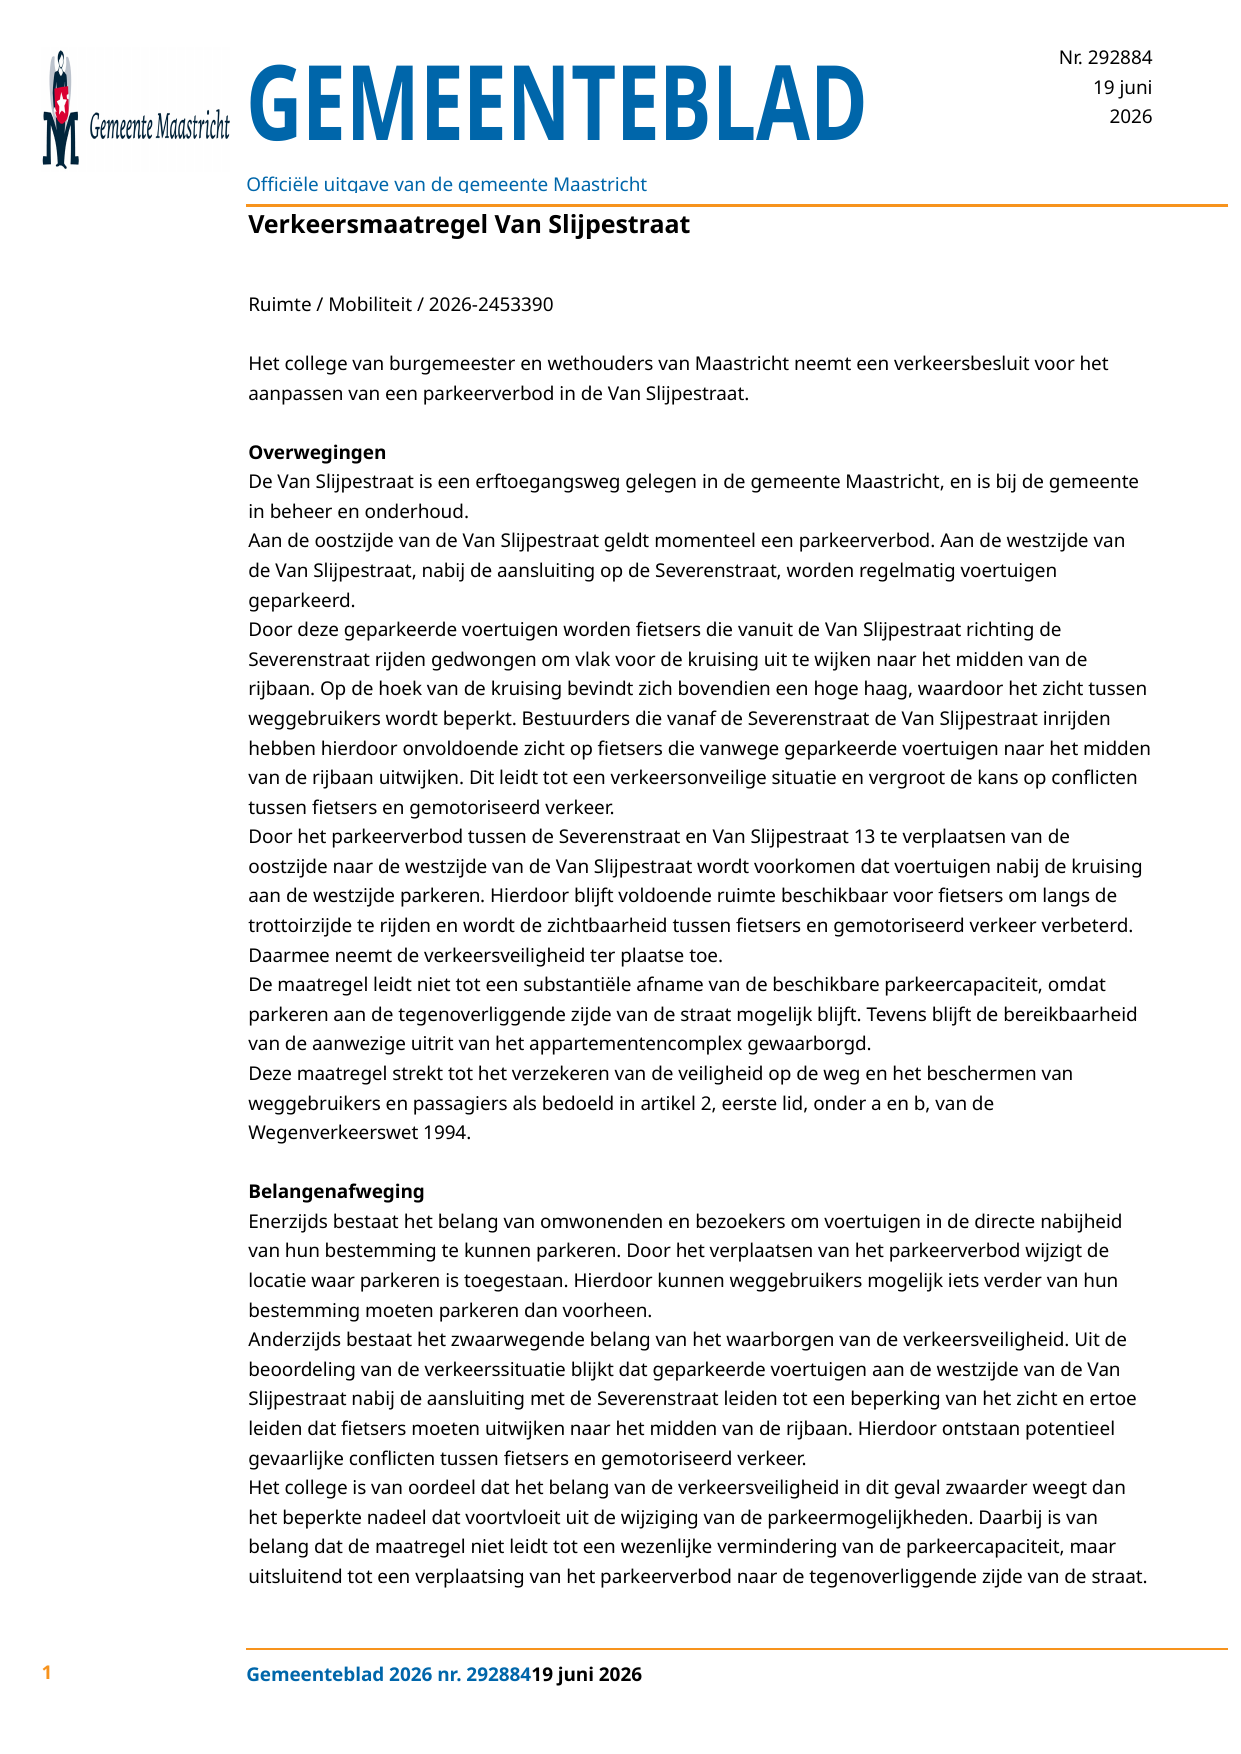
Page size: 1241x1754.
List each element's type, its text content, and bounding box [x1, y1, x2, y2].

text De Van Slijpestraat is een erftoegangsweg gelegen in de gemeente Maastricht, en is bij de gemeente in beheer en onderhoud. [248, 468, 1152, 524]
text Overwegingen [248, 439, 1152, 465]
text Belangenafweging [248, 1178, 1152, 1204]
text Het college is van oordeel dat het belang van de verkeersveiligheid in dit geval zwaarder weegt dan het beperkte nadeel dat voortvloeit uit de wijziging van de parkeermogelijkheden. Daarbij is van belang dat de maatregel niet leidt tot een wezenlijke vermindering van de parkeercapaciteit, maar uitsluitend tot een verplaatsing van het parkeerverbod naar de tegenoverliggende zijde van de straat. [248, 1474, 1152, 1589]
text De maatregel leidt niet tot een substantiële afname van de beschikbare parkeercapaciteit, omdat parkeren aan de tegenoverliggende zijde van de straat mogelijk blijft. Tevens blijft de bereikbaarheid van de aanwezige uitrit van het appartementencomplex gewaarborgd. [248, 971, 1152, 1056]
text Enerzijds bestaat het belang van omwonenden en bezoekers om voertuigen in de directe nabijheid van hun bestemming te kunnen parkeren. Door het verplaatsen van het parkeerverbod wijzigt de locatie waar parkeren is toegestaan. Hierdoor kunnen weggebruikers mogelijk iets verder van hun bestemming moeten parkeren dan voorheen. [248, 1208, 1152, 1323]
text Het college van burgemeester en wethouders van Maastricht neemt een verkeersbesluit voor het aanpassen van een parkeerverbod in de Van Slijpestraat. [248, 350, 1152, 406]
text Aan de oostzijde van de Van Slijpestraat geldt momenteel een parkeerverbod. Aan de westzijde van de Van Slijpestraat, nabij de aansluiting op de Severenstraat, worden regelmatig voertuigen geparkeerd. [248, 528, 1152, 613]
text Door het parkeerverbod tussen de Severenstraat en Van Slijpestraat 13 te verplaatsen van de oostzijde naar de westzijde van de Van Slijpestraat wordt voorkomen dat voertuigen nabij de kruising aan de westzijde parkeren. Hierdoor blijft voldoende ruimte beschikbaar voor fietsers om langs de trottoirzijde te rijden en wordt de zichtbaarheid tussen fietsers en gemotoriseerd verkeer verbeterd. Daarmee neemt de verkeersveiligheid ter plaatse toe. [248, 823, 1152, 968]
text Ruimte / Mobiliteit / 2026-2453390 [248, 291, 1152, 317]
text Door deze geparkeerde voertuigen worden fietsers die vanuit de Van Slijpestraat richting de Severenstraat rijden gedwongen om vlak voor de kruising uit te wijken naar het midden van de rijbaan. Op de hoek van de kruising bevindt zich bovendien een hoge haag, waardoor het zicht tussen weggebruikers wordt beperkt. Bestuurders die vanaf de Severenstraat de Van Slijpestraat inrijden hebben hierdoor onvoldoende zicht op fietsers die vanwege geparkeerde voertuigen naar het midden van de rijbaan uitwijken. Dit leidt tot een verkeersonveilige situatie en vergroot de kans op conflicten tussen fietsers en gemotoriseerd verkeer. [248, 616, 1152, 820]
text Anderzijds bestaat het zwaarwegende belang van het waarborgen van de verkeersveiligheid. Uit de beoordeling van de verkeerssituatie blijkt dat geparkeerde voertuigen aan de westzijde van de Van Slijpestraat nabij de aansluiting met de Severenstraat leiden tot een beperking van het zicht en ertoe leiden dat fietsers moeten uitwijken naar het midden van de rijbaan. Hierdoor ontstaan potentieel gevaarlijke conflicten tussen fietsers en gemotoriseerd verkeer. [248, 1326, 1152, 1471]
text Deze maatregel strekt tot het verzekeren van de veiligheid op de weg en het beschermen van weggebruikers en passagiers als bedoeld in artikel 2, eerste lid, onder a en b, van de Wegenverkeerswet 1994. [248, 1060, 1152, 1145]
picture [41, 47, 231, 172]
text Verkeersmaatregel Van Slijpestraat [248, 207, 1152, 241]
